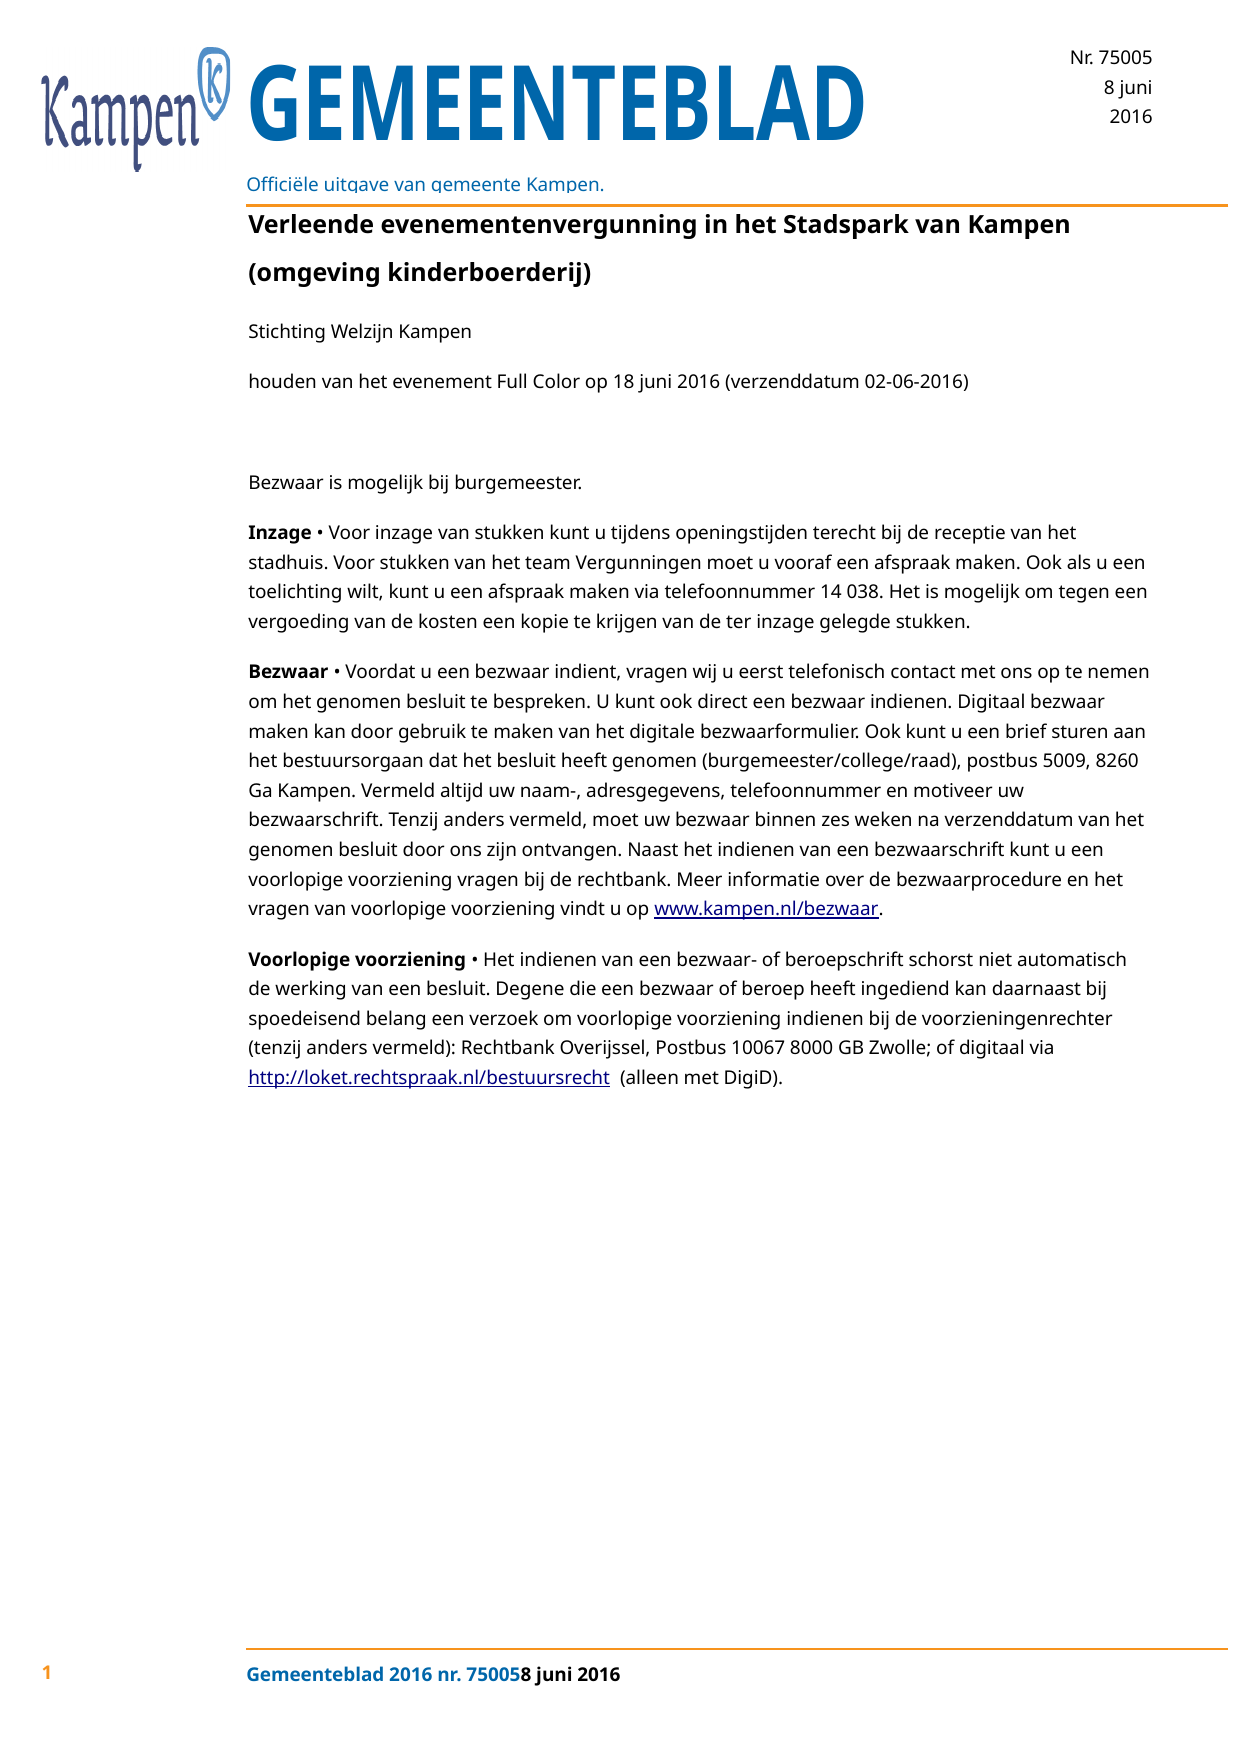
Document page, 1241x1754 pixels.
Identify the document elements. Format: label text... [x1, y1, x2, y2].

text Inzage • Voor inzage van stukken kunt u tijdens openingstijden terecht bij de receptie van het stadhuis. Voor stukken van het team Vergunningen moet u vooraf een afspraak maken. Ook als u een toelichting wilt, kunt u een afspraak maken via telefoonnummer 14 038. Het is mogelijk om tegen een vergoeding van de kosten een kopie te krijgen van de ter inzage gelegde stukken. [248, 519, 1152, 634]
text Voorlopige voorziening • Het indienen van een bezwaar- of beroepschrift schorst niet automatisch de werking van een besluit. Degene die een bezwaar of beroep heeft ingediend kan daarnaast bij spoedeisend belang een verzoek om voorlopige voorziening indienen bij de voorzieningenrechter (tenzij anders vermeld): Rechtbank Overijssel, Postbus 10067 8000 GB Zwolle; of digitaal via http://loket.rechtspraak.nl/bestuursrecht (alleen met DigiD). [248, 946, 1152, 1090]
text houden van het evenement Full Color op 18 juni 2016 (verzenddatum 02-06-2016) [248, 368, 1152, 394]
text Bezwaar • Voordat u een bezwaar indient, vragen wij u eerst telefonisch contact met ons op te nemen om het genomen besluit te bespreken. U kunt ook direct een bezwaar indienen. Digitaal bezwaar maken kan door gebruik te maken van het digitale bezwaarformulier. Ook kunt u een brief sturen aan het bestuursorgaan dat het besluit heeft genomen (burgemeester/college/raad), postbus 5009, 8260 Ga Kampen. Vermeld altijd uw naam-, adresgegevens, telefoonnummer en motiveer uw bezwaarschrift. Tenzij anders vermeld, moet uw bezwaar binnen zes weken na verzenddatum van het genomen besluit door ons zijn ontvangen. Naast het indienen van een bezwaarschrift kunt u een voorlopige voorziening vragen bij de rechtbank. Meer informatie over de bezwaarprocedure en het vragen van voorlopige voorziening vindt u op www.kampen.nl/bezwaar. [248, 659, 1152, 921]
text Verleende evenementenvergunning in het Stadspark van Kampen (omgeving kinderboerderij) [248, 207, 1152, 288]
text Stichting Welzijn Kampen [248, 318, 1152, 344]
picture [41, 47, 231, 172]
text Bezwaar is mogelijk bij burgemeester. [248, 469, 1152, 495]
